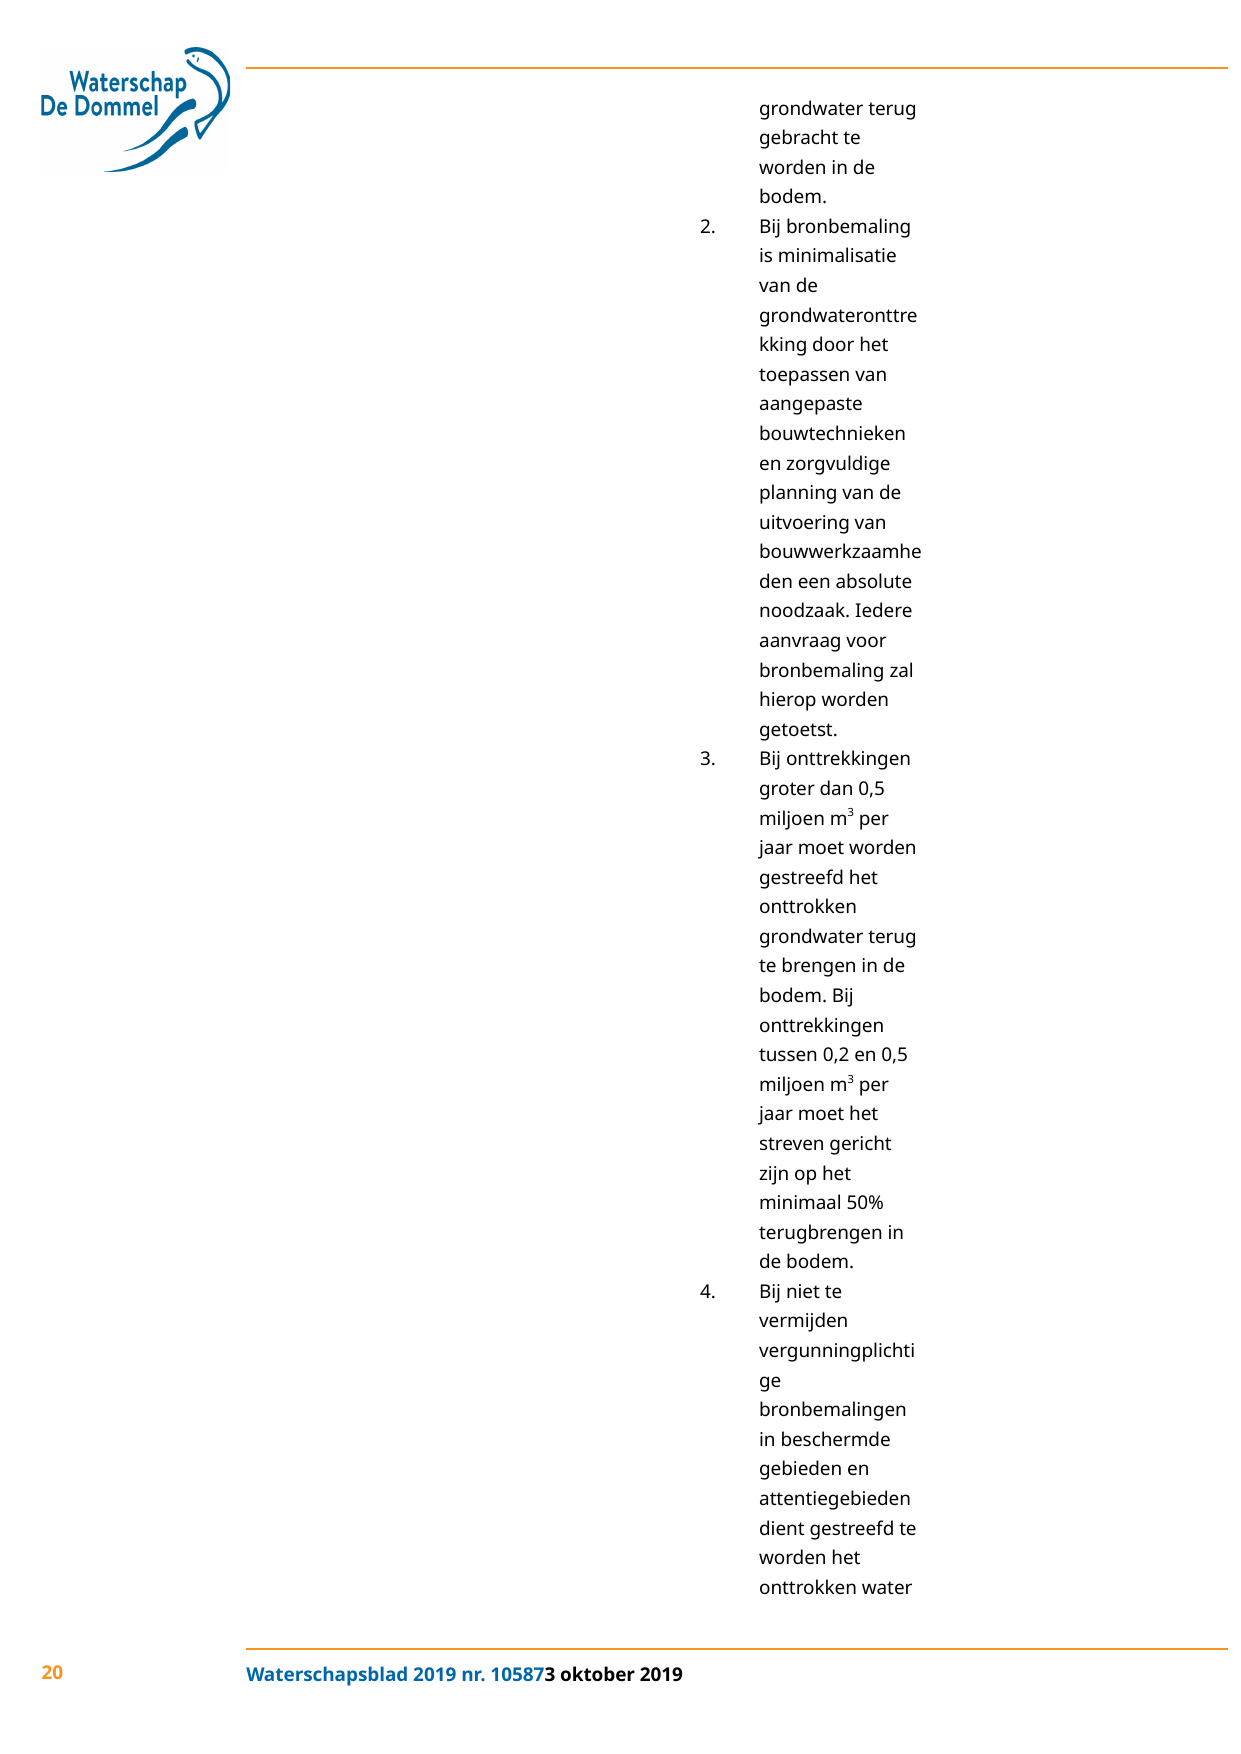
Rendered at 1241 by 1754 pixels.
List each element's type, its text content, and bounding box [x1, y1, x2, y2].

picture [41, 47, 231, 172]
table_cell grondwater terug gebracht te worden in de bodem. Bij bronbemaling is minimalisatie van de grondwateronttrekking door het toepassen van aangepaste bouwtechnieken en zorgvuldige planning van de uitvoering van bouwwerkzaamheden een absolute noodzaak. Iedere aanvraag voor bronbemaling zal hierop worden getoetst. Bij onttrekkingen groter dan 0,5 miljoen m3 per jaar moet worden gestreefd het onttrokken grondwater terug te brengen in de bodem. Bij onttrekkingen tussen 0,2 en 0,5 miljoen m3 per jaar moet het streven gericht zijn op het minimaal 50% terugbrengen in de bodem. Bij niet te vermijden vergunningplichtige bronbemalingen in beschermde gebieden en attentiegebieden dient gestreefd te worden het onttrokken water [700, 95, 926, 1600]
picture [204, 47, 231, 76]
table_cell [474, 95, 700, 1600]
table_cell [248, 95, 474, 1600]
table_cell [926, 95, 1152, 1600]
picture [198, 118, 210, 131]
picture [45, 99, 51, 111]
